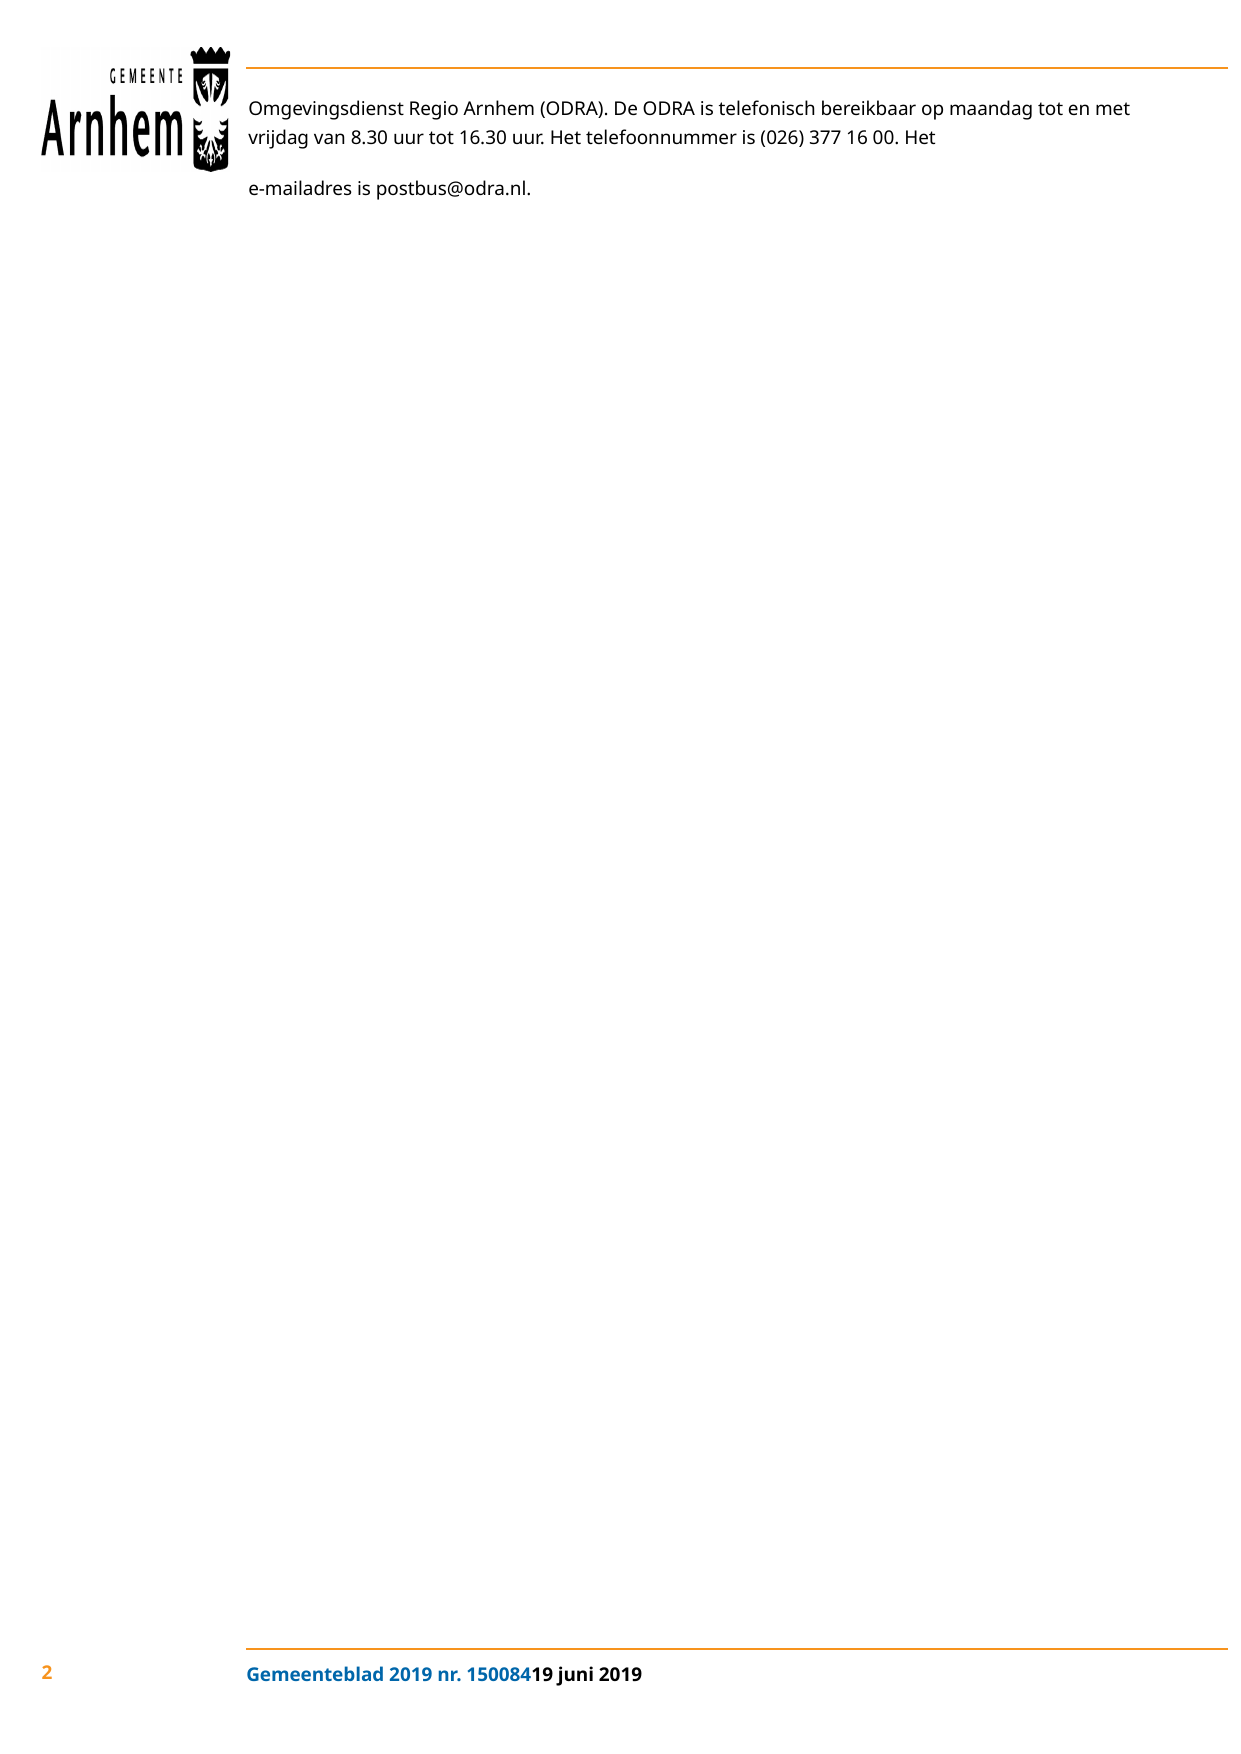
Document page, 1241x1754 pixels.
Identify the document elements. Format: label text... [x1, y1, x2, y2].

text e-mailadres is postbus@odra.nl. [248, 175, 1152, 201]
picture [41, 47, 231, 172]
text Omgevingsdienst Regio Arnhem (ODRA). De ODRA is telefonisch bereikbaar op maandag tot en met vrijdag van 8.30 uur tot 16.30 uur. Het telefoonnummer is (026) 377 16 00. Het [248, 95, 1152, 150]
